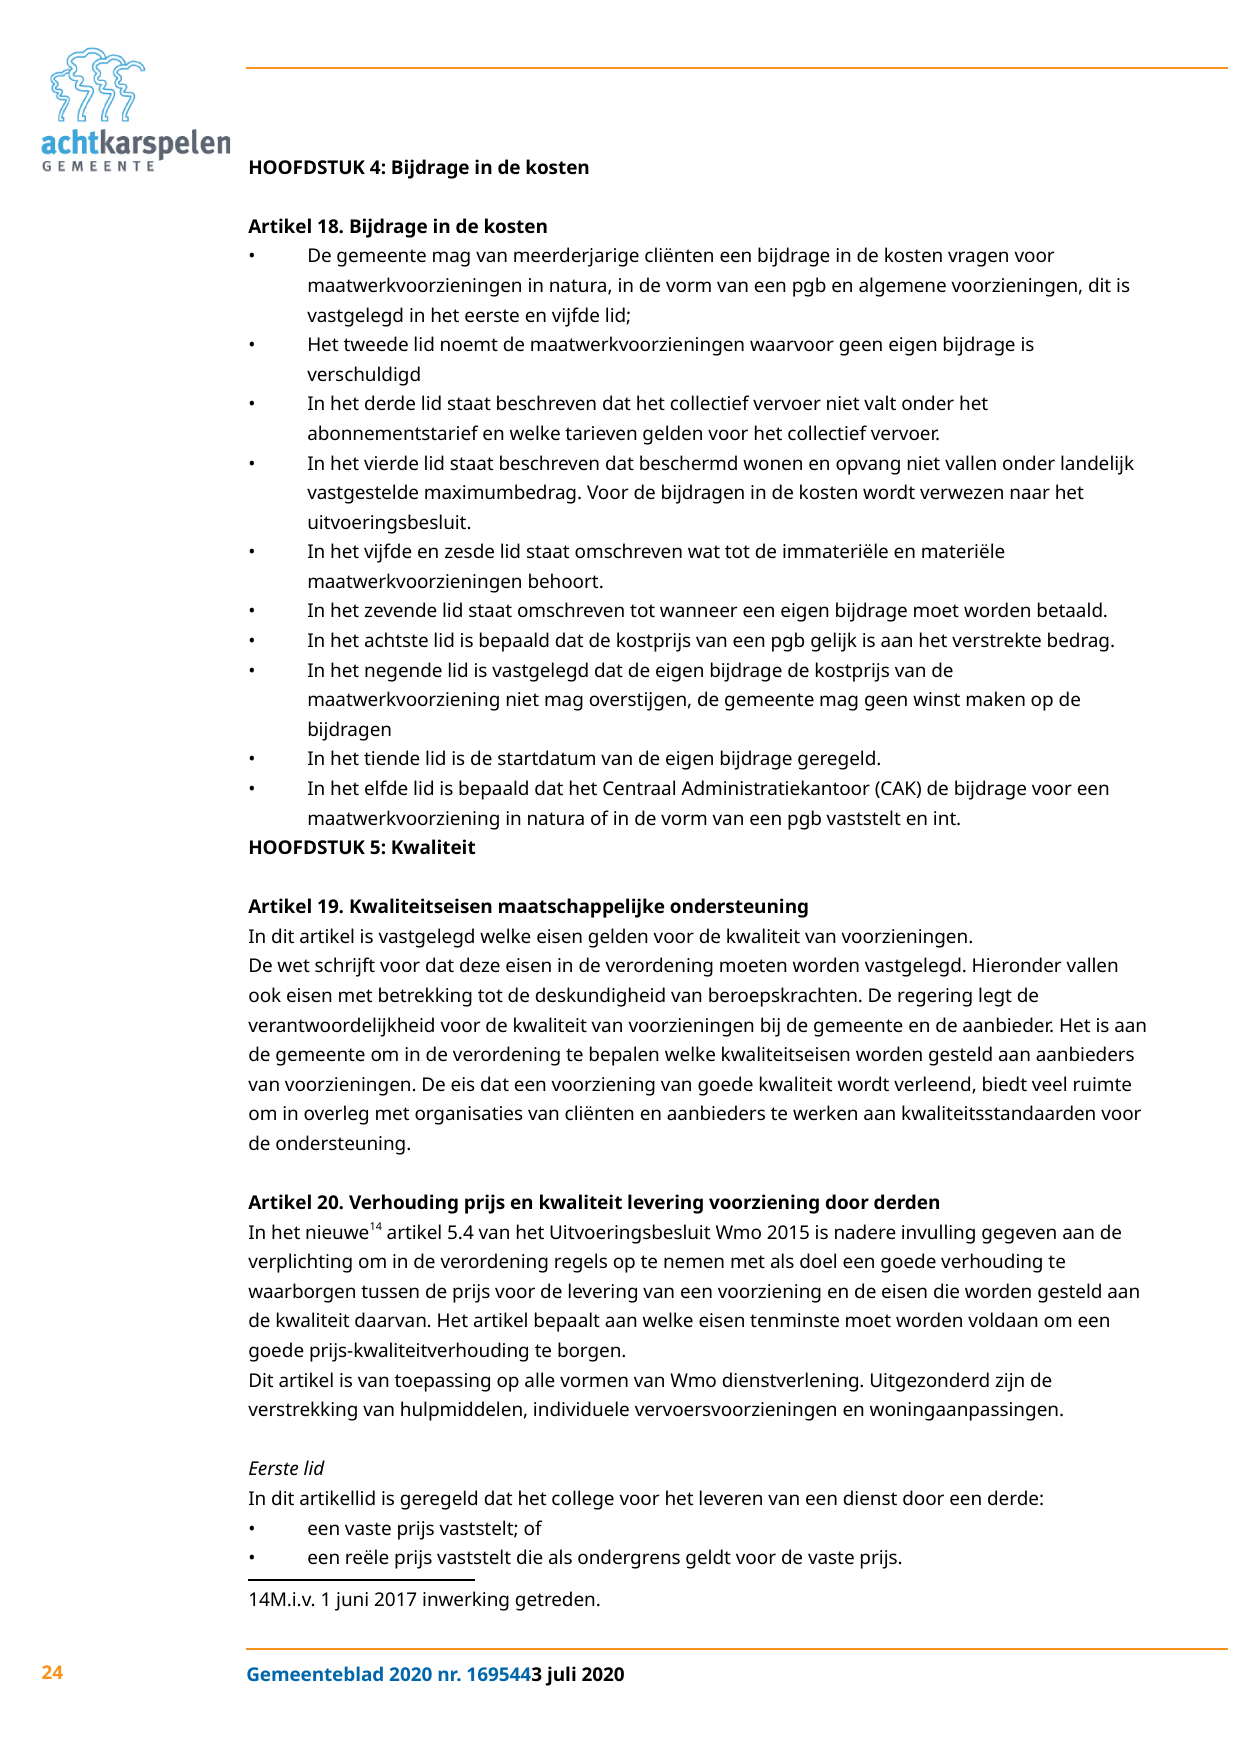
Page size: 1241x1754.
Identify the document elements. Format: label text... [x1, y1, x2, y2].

text Artikel 19. Kwaliteitseisen maatschappelijke ondersteuning [248, 893, 1152, 919]
list In het vierde lid staat beschreven dat beschermd wonen en opvang niet vallen onder landelijk vastgestelde maximumbedrag. Voor de bijdragen in de kosten wordt verwezen naar het uitvoeringsbesluit. [248, 450, 1152, 535]
list een reële prijs vaststelt die als ondergrens geldt voor de vaste prijs. [248, 1544, 1152, 1570]
list Het tweede lid noemt de maatwerkvoorzieningen waarvoor geen eigen bijdrage is verschuldigd [248, 331, 1152, 387]
list In het negende lid is vastgelegd dat de eigen bijdrage de kostprijs van de maatwerkvoorziening niet mag overstijgen, de gemeente mag geen winst maken op de bijdragen [248, 657, 1152, 742]
text In het nieuwe artikel 5.4 van het Uitvoeringsbesluit Wmo 2015 is nadere invulling gegeven aan de verplichting om in de verordening regels op te nemen met als doel een goede verhouding te waarborgen tussen de prijs voor de levering van een voorziening en de eisen die worden gesteld aan de kwaliteit daarvan. Het artikel bepaalt aan welke eisen tenminste moet worden voldaan om een goede prijs-kwaliteitverhouding te borgen. [248, 1219, 1152, 1363]
list In het elfde lid is bepaald dat het Centraal Administratiekantoor (CAK) de bijdrage voor een maatwerkvoorziening in natura of in de vorm van een pgb vaststelt en int. [248, 775, 1152, 831]
list In het derde lid staat beschreven dat het collectief vervoer niet valt onder het abonnementstarief en welke tarieven gelden voor het collectief vervoer. [248, 391, 1152, 446]
list een vaste prijs vaststelt; of [248, 1515, 1152, 1541]
list In het tiende lid is de startdatum van de eigen bijdrage geregeld. [248, 746, 1152, 771]
list In het vijfde en zesde lid staat omschreven wat tot de immateriële en materiële maatwerkvoorzieningen behoort. [248, 538, 1152, 594]
text In dit artikel is vastgelegd welke eisen gelden voor de kwaliteit van voorzieningen. [248, 923, 1152, 949]
picture [41, 47, 231, 172]
text HOOFDSTUK 4: Bijdrage in de kosten [248, 154, 1152, 180]
text Artikel 18. Bijdrage in de kosten [248, 213, 1152, 239]
list De gemeente mag van meerderjarige cliënten een bijdrage in de kosten vragen voor maatwerkvoorzieningen in natura, in de vorm van een pgb en algemene voorzieningen, dit is vastgelegd in het eerste en vijfde lid; [248, 243, 1152, 328]
text Artikel 20. Verhouding prijs en kwaliteit levering voorziening door derden [248, 1189, 1152, 1215]
text M.i.v. 1 juni 2017 inwerking getreden. [248, 1586, 1152, 1612]
text Dit artikel is van toepassing op alle vormen van Wmo dienstverlening. Uitgezonderd zijn de verstrekking van hulpmiddelen, individuele vervoersvoorzieningen en woningaanpassingen. [248, 1367, 1152, 1422]
text De wet schrijft voor dat deze eisen in de verordening moeten worden vastgelegd. Hieronder vallen ook eisen met betrekking tot de deskundigheid van beroepskrachten. De regering legt de verantwoordelijkheid voor de kwaliteit van voorzieningen bij de gemeente en de aanbieder. Het is aan de gemeente om in de verordening te bepalen welke kwaliteitseisen worden gesteld aan aanbieders van voorzieningen. De eis dat een voorziening van goede kwaliteit wordt verleend, biedt veel ruimte om in overleg met organisaties van cliënten en aanbieders te werken aan kwaliteitsstandaarden voor de ondersteuning. [248, 953, 1152, 1156]
text HOOFDSTUK 5: Kwaliteit [248, 834, 1152, 860]
list In het achtste lid is bepaald dat de kostprijs van een pgb gelijk is aan het verstrekte bedrag. [248, 627, 1152, 653]
list In het zevende lid staat omschreven tot wanneer een eigen bijdrage moet worden betaald. [248, 598, 1152, 623]
text In dit artikellid is geregeld dat het college voor het leveren van een dienst door een derde: [248, 1485, 1152, 1511]
text Eerste lid [248, 1456, 1152, 1481]
